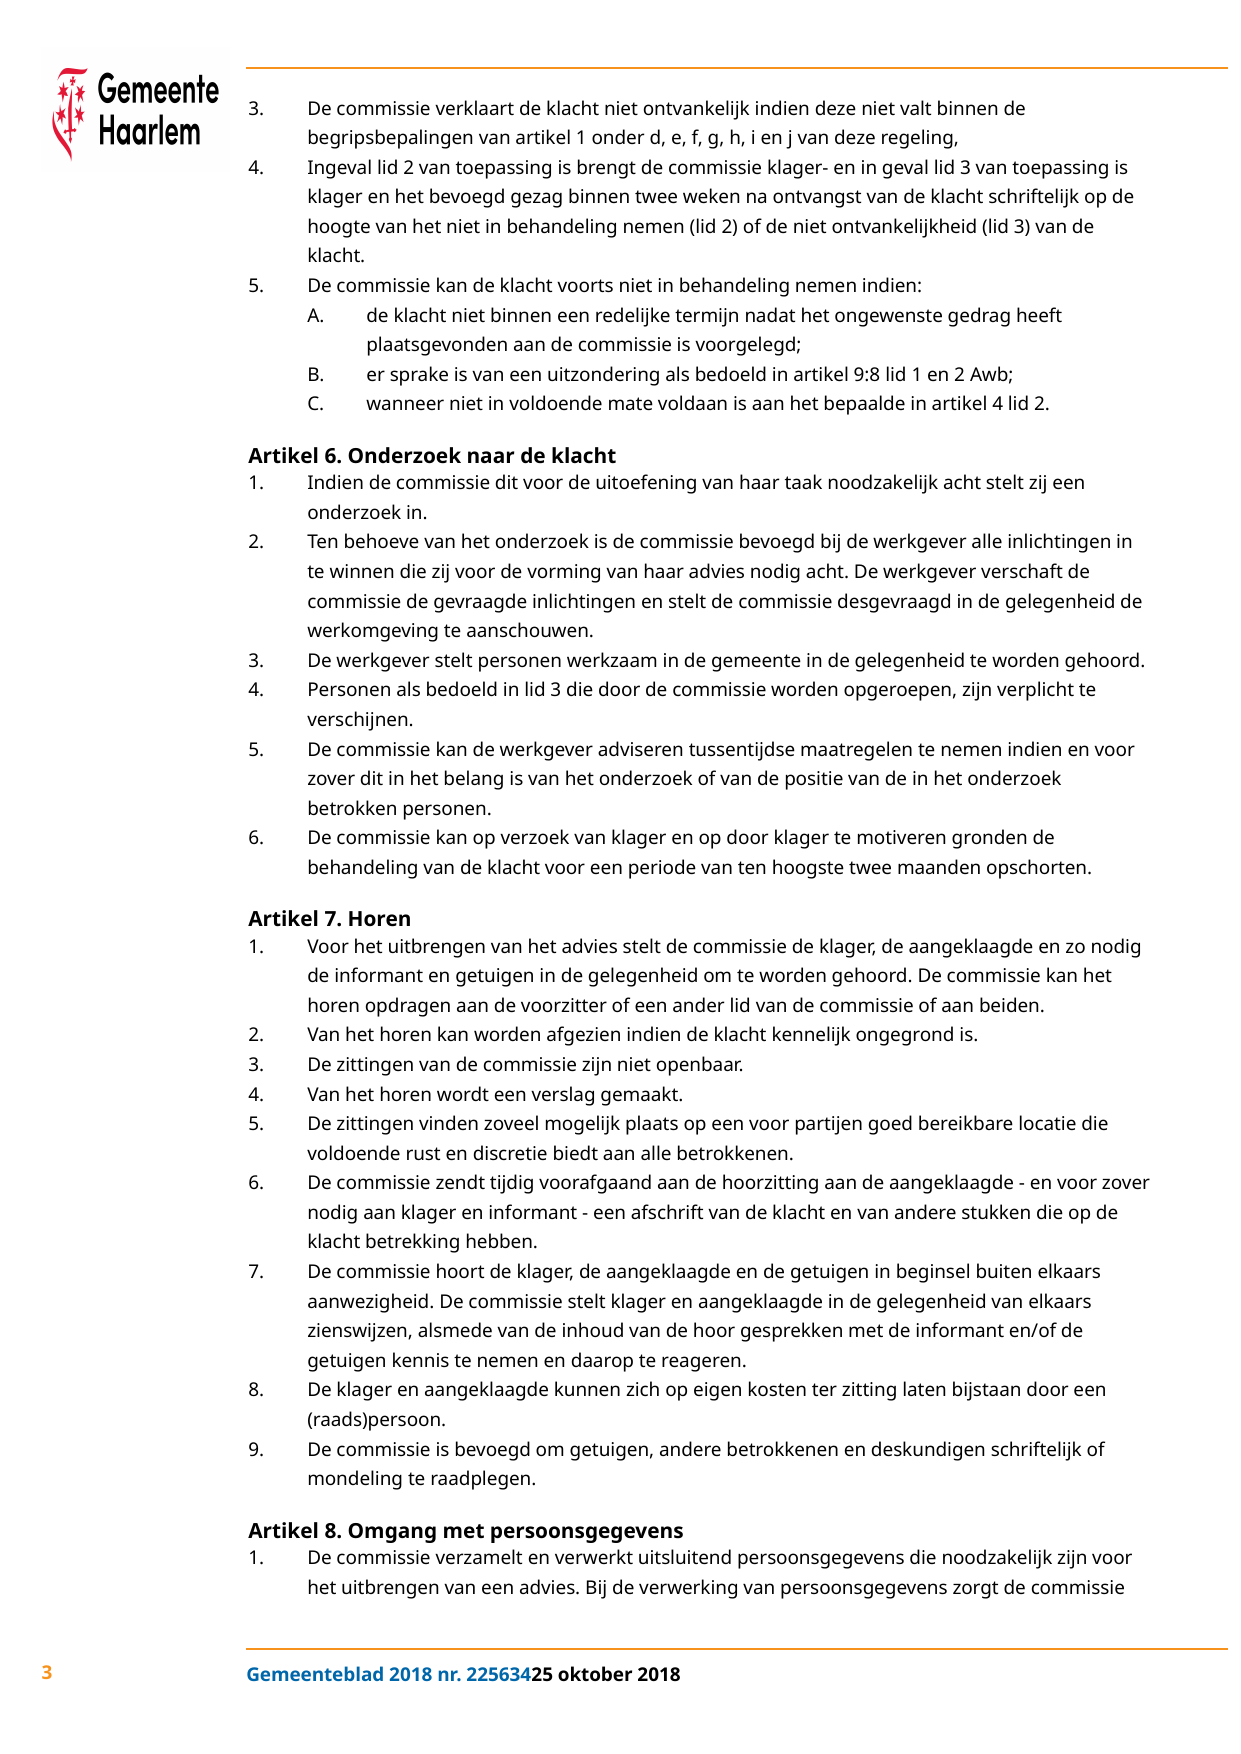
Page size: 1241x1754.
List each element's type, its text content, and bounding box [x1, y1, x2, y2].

list De commissie is bevoegd om getuigen, andere betrokkenen en deskundigen schriftelijk of mondeling te raadplegen. [248, 1436, 1152, 1491]
list De commissie kan de werkgever adviseren tussentijdse maatregelen te nemen indien en voor zover dit in het belang is van het onderzoek of van de positie van de in het onderzoek betrokken personen. [248, 736, 1152, 821]
list De zittingen vinden zoveel mogelijk plaats op een voor partijen goed bereikbare locatie die voldoende rust en discretie biedt aan alle betrokkenen. [248, 1110, 1152, 1166]
list De commissie verzamelt en verwerkt uitsluitend persoonsgegevens die noodzakelijk zijn voor het uitbrengen van een advies. Bij de verwerking van persoonsgegevens zorgt de commissie [248, 1544, 1152, 1599]
list wanneer niet in voldoende mate voldaan is aan het bepaalde in artikel 4 lid 2. [307, 391, 1152, 416]
text Artikel 7. Horen [248, 904, 1152, 933]
list Voor het uitbrengen van het advies stelt de commissie de klager, de aangeklaagde en zo nodig de informant en getuigen in de gelegenheid om te worden gehoord. De commissie kan het horen opdragen aan de voorzitter of een ander lid van de commissie of aan beiden. [248, 933, 1152, 1018]
list Ingeval lid 2 van toepassing is brengt de commissie klager- en in geval lid 3 van toepassing is klager en het bevoegd gezag binnen twee weken na ontvangst van de klacht schriftelijk op de hoogte van het niet in behandeling nemen (lid 2) of de niet ontvankelijkheid (lid 3) van de klacht. [248, 154, 1152, 268]
list Personen als bedoeld in lid 3 die door de commissie worden opgeroepen, zijn verplicht te verschijnen. [248, 677, 1152, 732]
list Van het horen wordt een verslag gemaakt. [248, 1081, 1152, 1107]
list De commissie hoort de klager, de aangeklaagde en de getuigen in beginsel buiten elkaars aanwezigheid. De commissie stelt klager en aangeklaagde in de gelegenheid van elkaars zienswijzen, alsmede van de inhoud van de hoor gesprekken met de informant en/of de getuigen kennis te nemen en daarop te reageren. [248, 1258, 1152, 1373]
list De zittingen van de commissie zijn niet openbaar. [248, 1051, 1152, 1077]
list De werkgever stelt personen werkzaam in de gemeente in de gelegenheid te worden gehoord. [248, 647, 1152, 673]
text Artikel 6. Onderzoek naar de klacht [248, 441, 1152, 469]
list Indien de commissie dit voor de uitoefening van haar taak noodzakelijk acht stelt zij een onderzoek in. [248, 469, 1152, 525]
list Van het horen kan worden afgezien indien de klacht kennelijk ongegrond is. [248, 1022, 1152, 1047]
list De klager en aangeklaagde kunnen zich op eigen kosten ter zitting laten bijstaan door een (raads)persoon. [248, 1377, 1152, 1432]
list er sprake is van een uitzondering als bedoeld in artikel 9:8 lid 1 en 2 Awb; [307, 361, 1152, 387]
list De commissie zendt tijdig voorafgaand aan de hoorzitting aan de aangeklaagde - en voor zover nodig aan klager en informant - een afschrift van de klacht en van andere stukken die op de klacht betrekking hebben. [248, 1169, 1152, 1254]
list De commissie kan de klacht voorts niet in behandeling nemen indien: [248, 272, 1152, 298]
list de klacht niet binnen een redelijke termijn nadat het ongewenste gedrag heeft plaatsgevonden aan de commissie is voorgelegd; [307, 302, 1152, 357]
text Artikel 8. Omgang met persoonsgegevens [248, 1516, 1152, 1544]
list De commissie kan op verzoek van klager en op door klager te motiveren gronden de behandeling van de klacht voor een periode van ten hoogste twee maanden opschorten. [248, 824, 1152, 880]
picture [41, 47, 231, 172]
list Ten behoeve van het onderzoek is de commissie bevoegd bij de werkgever alle inlichtingen in te winnen die zij voor de vorming van haar advies nodig acht. De werkgever verschaft de commissie de gevraagde inlichtingen en stelt de commissie desgevraagd in de gelegenheid de werkomgeving te aanschouwen. [248, 529, 1152, 643]
list De commissie verklaart de klacht niet ontvankelijk indien deze niet valt binnen de begripsbepalingen van artikel 1 onder d, e, f, g, h, i en j van deze regeling, [248, 95, 1152, 150]
